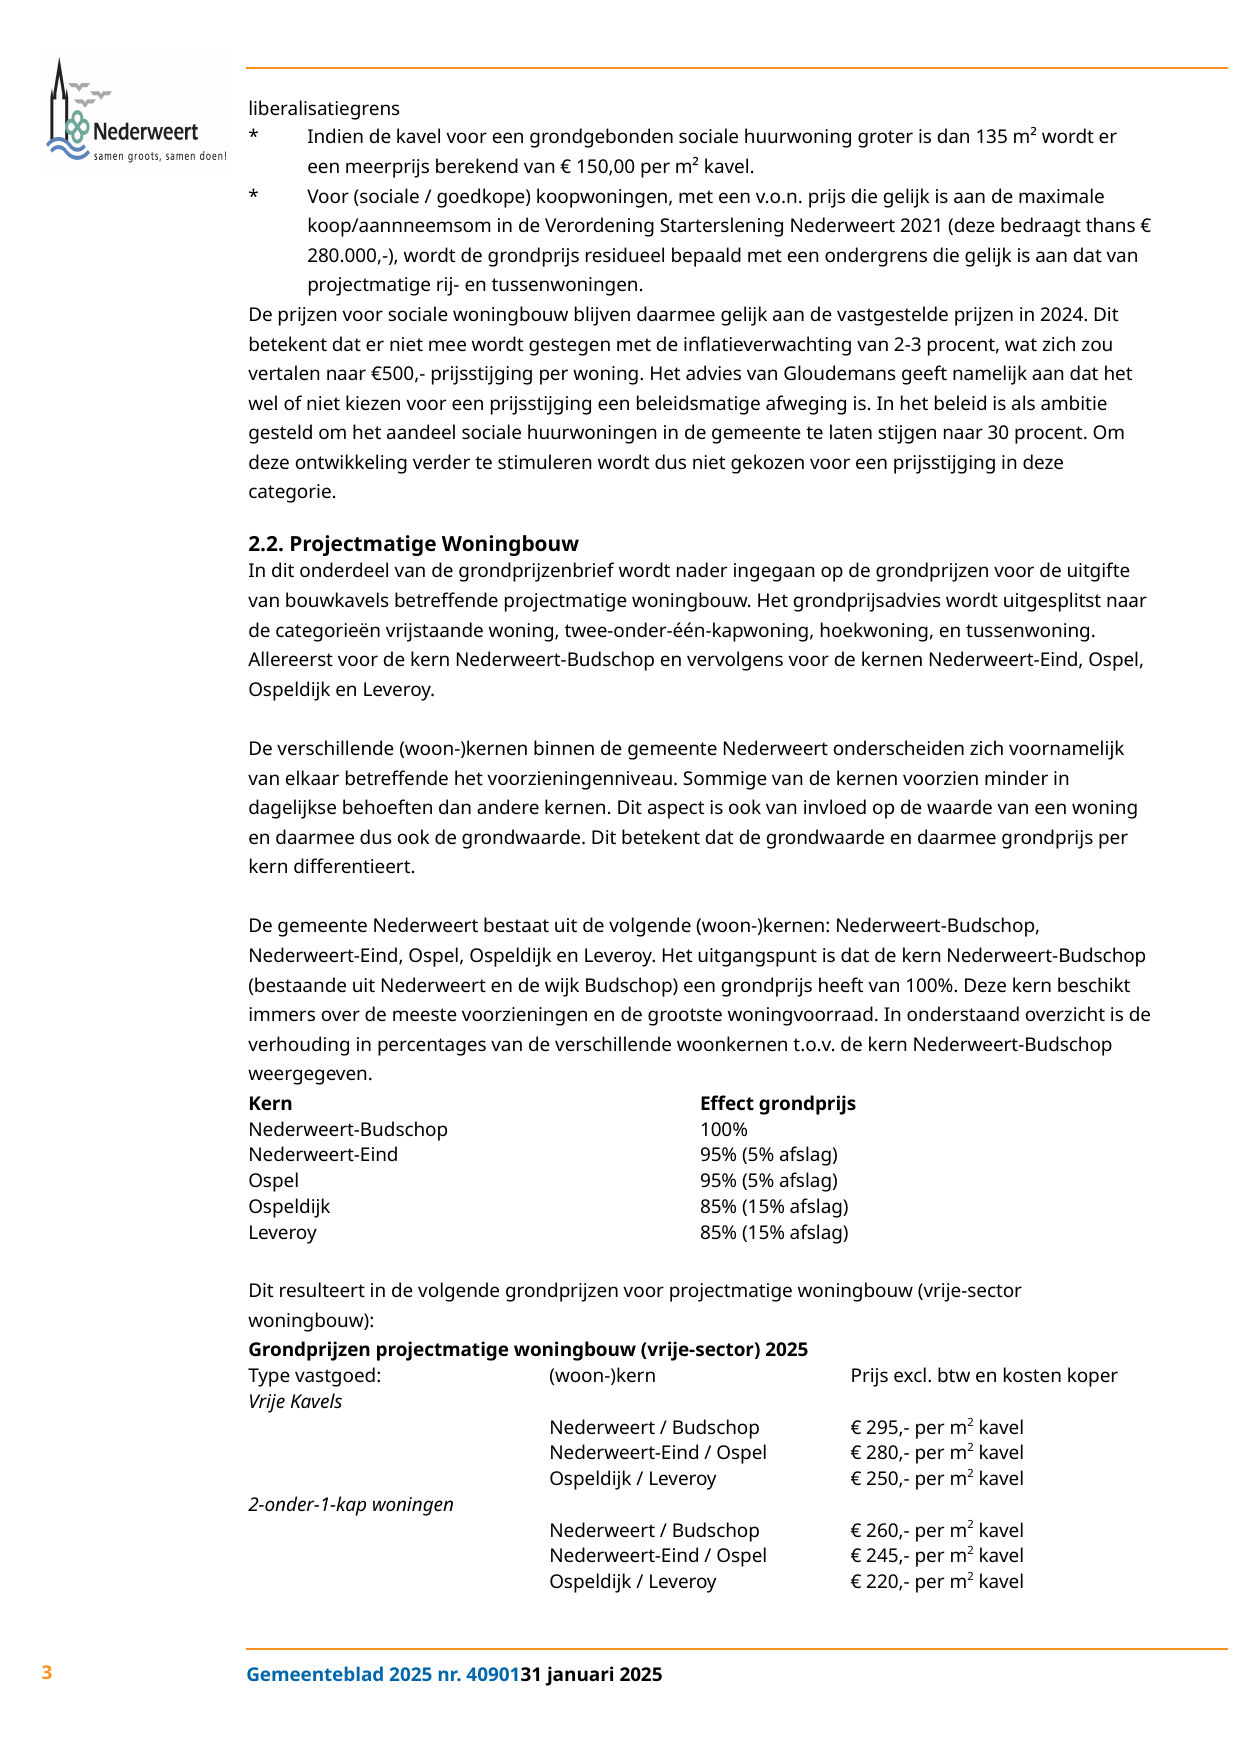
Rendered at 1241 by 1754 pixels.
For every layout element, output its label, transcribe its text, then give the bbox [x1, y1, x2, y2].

table_cell Leveroy [248, 1219, 700, 1244]
table_cell 85% (15% afslag) [700, 1193, 1152, 1219]
table_cell Vrije Kavels [248, 1388, 1152, 1414]
table_cell 85% (15% afslag) [700, 1219, 1152, 1244]
table_cell Nederweert-Eind / Ospel [549, 1440, 850, 1465]
table_cell € 245,- per m2 kavel [850, 1543, 1152, 1568]
table_cell Nederweert / Budschop [549, 1414, 850, 1439]
table_cell € 220,- per m2 kavel [850, 1568, 1152, 1594]
table_cell [248, 1414, 549, 1439]
text De verschillende (woon-)kernen binnen de gemeente Nederweert onderscheiden zich voornamelijk van elkaar betreffende het voorzieningenniveau. Sommige van de kernen voorzien minder in dagelijkse behoeften dan andere kernen. Dit aspect is ook van invloed op de waarde van een woning en daarmee dus ook de grondwaarde. Dit betekent dat de grondwaarde en daarmee grondprijs per kern differentieert. [248, 735, 1152, 879]
table_cell [248, 1543, 549, 1568]
table_header Grondprijzen projectmatige woningbouw (vrije-sector) 2025 [248, 1337, 1152, 1362]
table_cell Nederweert / Budschop [549, 1517, 850, 1542]
table_cell [248, 1465, 549, 1491]
table_cell € 260,- per m2 kavel [850, 1517, 1152, 1542]
table_cell 95% (5% afslag) [700, 1168, 1152, 1193]
table_cell [248, 1568, 549, 1594]
table_cell Ospel [248, 1168, 700, 1193]
table_cell € 295,- per m2 kavel [850, 1414, 1152, 1439]
list Indien de kavel voor een grondgebonden sociale huurwoning groter is dan 135 m² wordt er een meerprijs berekend van € 150,00 per m² kavel. [248, 124, 1152, 179]
table_cell 100% [700, 1116, 1152, 1142]
table_header Kern [248, 1090, 700, 1116]
table_cell Ospeldijk / Leveroy [549, 1568, 850, 1594]
text In dit onderdeel van de grondprijzenbrief wordt nader ingegaan op de grondprijzen voor de uitgifte van bouwkavels betreffende projectmatige woningbouw. Het grondprijsadvies wordt uitgesplitst naar de categorieën vrijstaande woning, twee-onder-één-kapwoning, hoekwoning, en tussenwoning. Allereerst voor de kern Nederweert-Budschop en vervolgens voor de kernen Nederweert-Eind, Ospel, Ospeldijk en Leveroy. [248, 558, 1152, 702]
text Dit resulteert in de volgende grondprijzen voor projectmatige woningbouw (vrije-sector woningbouw): [248, 1277, 1152, 1333]
table_cell liberalisatiegrens [248, 95, 549, 121]
table_cell Ospeldijk / Leveroy [549, 1465, 850, 1491]
table_cell € 250,- per m2 kavel [850, 1465, 1152, 1491]
table_cell (woon-)kern [549, 1363, 850, 1388]
table_cell Nederweert-Budschop [248, 1116, 700, 1142]
picture [41, 47, 231, 172]
table_cell Type vastgoed: [248, 1363, 549, 1388]
table_header Effect grondprijs [700, 1090, 1152, 1116]
table_cell Prijs excl. btw en kosten koper [850, 1363, 1152, 1388]
table_cell Nederweert-Eind / Ospel [549, 1543, 850, 1568]
table_cell [850, 95, 1152, 121]
table_cell Ospeldijk [248, 1193, 700, 1219]
table_cell [549, 95, 850, 121]
text De prijzen voor sociale woningbouw blijven daarmee gelijk aan de vastgestelde prijzen in 2024. Dit betekent dat er niet mee wordt gestegen met de inflatieverwachting van 2-3 procent, wat zich zou vertalen naar €500,- prijsstijging per woning. Het advies van Gloudemans geeft namelijk aan dat het wel of niet kiezen voor een prijsstijging een beleidsmatige afweging is. In het beleid is als ambitie gesteld om het aandeel sociale huurwoningen in de gemeente te laten stijgen naar 30 procent. Om deze ontwikkeling verder te stimuleren wordt dus niet gekozen voor een prijsstijging in deze categorie. [248, 301, 1152, 504]
table_cell 2-onder-1-kap woningen [248, 1491, 1152, 1517]
table_cell 95% (5% afslag) [700, 1142, 1152, 1167]
table_cell [248, 1517, 549, 1542]
text 2.2. Projectmatige Woningbouw [248, 529, 1152, 558]
table_cell [248, 1440, 549, 1465]
table_cell € 280,- per m2 kavel [850, 1440, 1152, 1465]
table_cell Nederweert-Eind [248, 1142, 700, 1167]
text De gemeente Nederweert bestaat uit de volgende (woon-)kernen: Nederweert-Budschop, Nederweert-Eind, Ospel, Ospeldijk en Leveroy. Het uitgangspunt is dat de kern Nederweert-Budschop (bestaande uit Nederweert en de wijk Budschop) een grondprijs heeft van 100%. Deze kern beschikt immers over de meeste voorzieningen en de grootste woningvoorraad. In onderstaand overzicht is de verhouding in percentages van de verschillende woonkernen t.o.v. de kern Nederweert-Budschop weergegeven. [248, 913, 1152, 1086]
list Voor (sociale / goedkope) koopwoningen, met een v.o.n. prijs die gelijk is aan de maximale koop/aannneemsom in de Verordening Starterslening Nederweert 2021 (deze bedraagt thans € 280.000,-), wordt de grondprijs residueel bepaald met een ondergrens die gelijk is aan dat van projectmatige rij- en tussenwoningen. [248, 183, 1152, 297]
